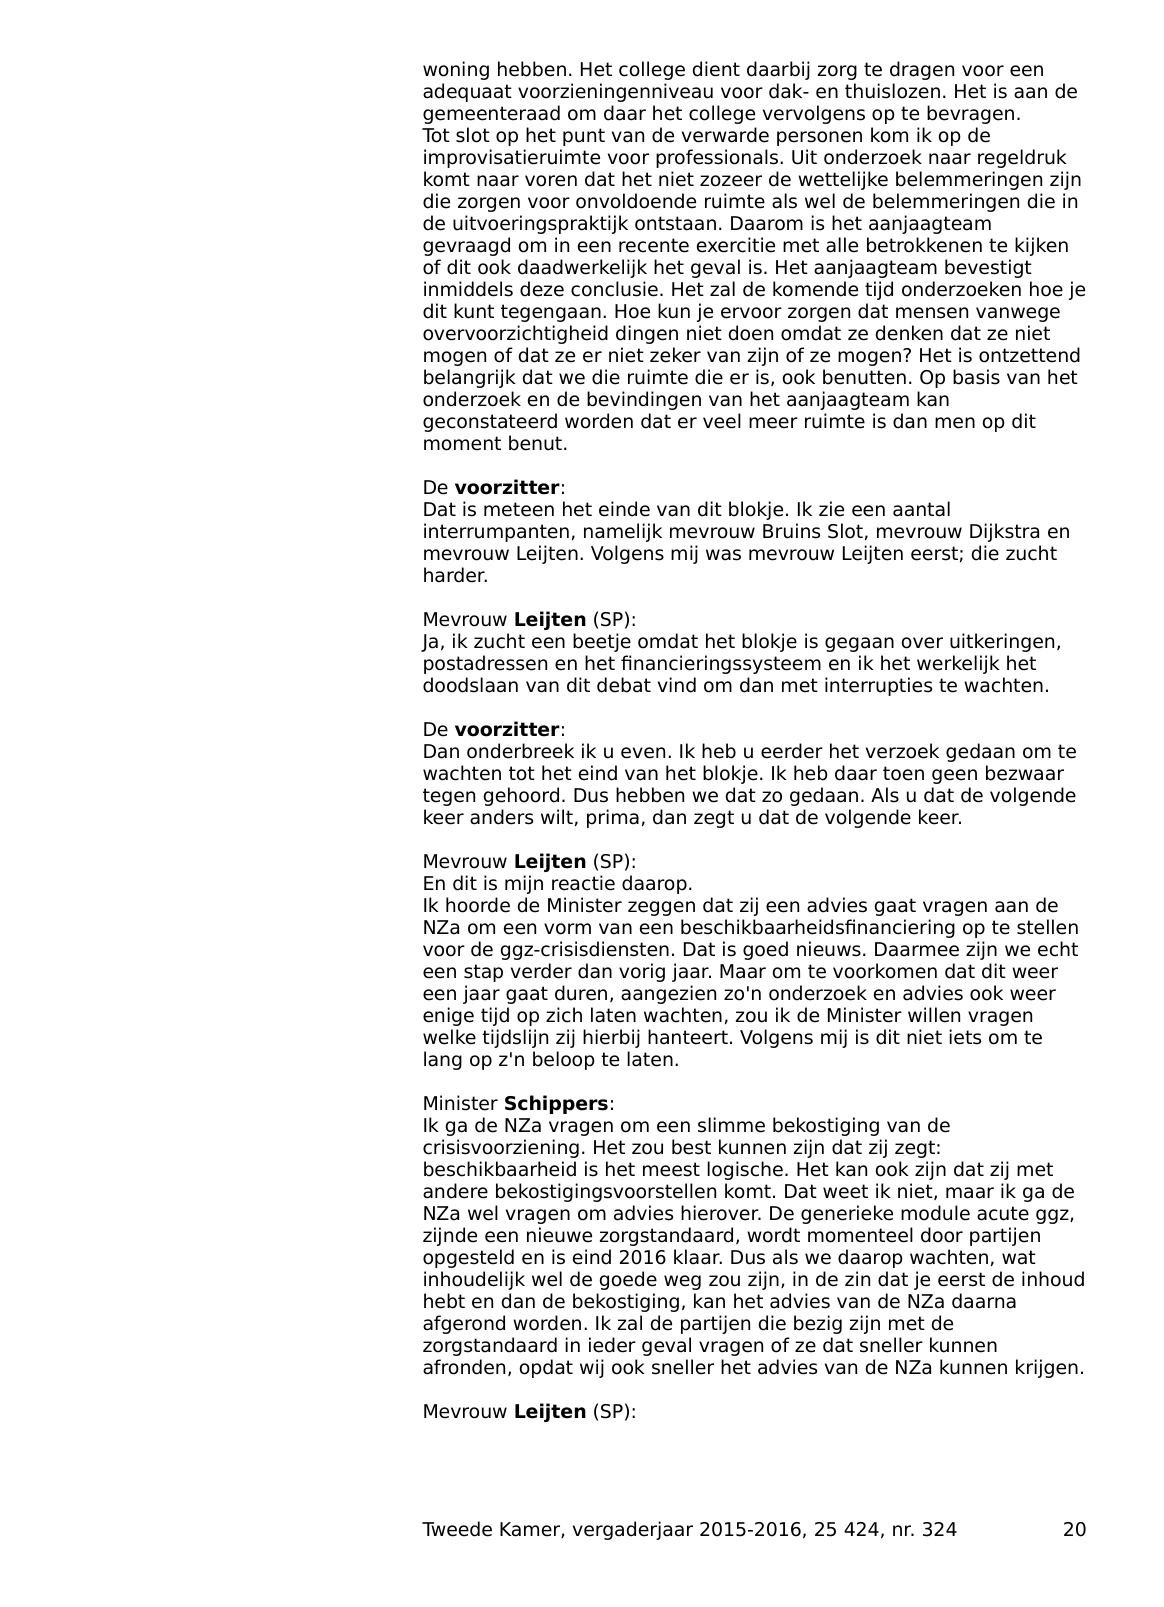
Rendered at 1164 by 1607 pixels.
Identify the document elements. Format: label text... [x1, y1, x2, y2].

text Ja, ik zucht een beetje omdat het blokje is gegaan over uitkeringen, postadressen en het financieringssysteem en ik het werkelijk het doodslaan van dit debat vind om dan met interrupties te wachten. [422, 631, 1087, 697]
text Ik ga de NZa vragen om een slimme bekostiging van de crisisvoorziening. Het zou best kunnen zijn dat zij zegt: beschikbaarheid is het meest logische. Het kan ook zijn dat zij met andere bekostigingsvoorstellen komt. Dat weet ik niet, maar ik ga de NZa wel vragen om advies hierover. De generieke module acute ggz, zijnde een nieuwe zorgstandaard, wordt momenteel door partijen opgesteld en is eind 2016 klaar. Dus als we daarop wachten, wat inhoudelijk wel de goede weg zou zijn, in de zin dat je eerst de inhoud hebt en dan de bekostiging, kan het advies van de NZa daarna afgerond worden. Ik zal de partijen die bezig zijn met de zorgstandaard in ieder geval vragen of ze dat sneller kunnen afronden, opdat wij ook sneller het advies van de NZa kunnen krijgen. [422, 1115, 1087, 1379]
text Ik hoorde de Minister zeggen dat zij een advies gaat vragen aan de NZa om een vorm van een beschikbaarheidsfinanciering op te stellen voor de ggz-crisisdiensten. Dat is goed nieuws. Daarmee zijn we echt een stap verder dan vorig jaar. Maar om te voorkomen dat dit weer een jaar gaat duren, aangezien zo'n onderzoek en advies ook weer enige tijd op zich laten wachten, zou ik de Minister willen vragen welke tijdslijn zij hierbij hanteert. Volgens mij is dit niet iets om te lang op z'n beloop te laten. [422, 895, 1087, 1071]
text Dan onderbreek ik u even. Ik heb u eerder het verzoek gedaan om te wachten tot het eind van het blokje. Ik heb daar toen geen bezwaar tegen gehoord. Dus hebben we dat zo gedaan. Als u dat de volgende keer anders wilt, prima, dan zegt u dat de volgende keer. [422, 741, 1087, 829]
text De voorzitter: [422, 477, 1087, 499]
text De voorzitter: [422, 719, 1087, 741]
text Tot slot op het punt van de verwarde personen kom ik op de improvisatieruimte voor professionals. Uit onderzoek naar regeldruk komt naar voren dat het niet zozeer de wettelijke belemmeringen zijn die zorgen voor onvoldoende ruimte als wel de belemmeringen die in de uitvoeringspraktijk ontstaan. Daarom is het aanjaagteam gevraagd om in een recente exercitie met alle betrokkenen te kijken of dit ook daadwerkelijk het geval is. Het aanjaagteam bevestigt inmiddels deze conclusie. Het zal de komende tijd onderzoeken hoe je dit kunt tegengaan. Hoe kun je ervoor zorgen dat mensen vanwege overvoorzichtigheid dingen niet doen omdat ze denken dat ze niet mogen of dat ze er niet zeker van zijn of ze mogen? Het is ontzettend belangrijk dat we die ruimte die er is, ook benutten. Op basis van het onderzoek en de bevindingen van het aanjaagteam kan geconstateerd worden dat er veel meer ruimte is dan men op dit moment benut. [422, 125, 1087, 455]
text Minister Schippers: [422, 1093, 1087, 1115]
text Mevrouw Leijten (SP): [422, 851, 1087, 873]
text Dat is meteen het einde van dit blokje. Ik zie een aantal interrumpanten, namelijk mevrouw Bruins Slot, mevrouw Dijkstra en mevrouw Leijten. Volgens mij was mevrouw Leijten eerst; die zucht harder. [422, 499, 1087, 587]
text Mevrouw Leijten (SP): [422, 1401, 1087, 1423]
text En dit is mijn reactie daarop. [422, 873, 1087, 895]
text woning hebben. Het college dient daarbij zorg te dragen voor een adequaat voorzieningenniveau voor dak- en thuislozen. Het is aan de gemeenteraad om daar het college vervolgens op te bevragen. [422, 59, 1087, 125]
text Mevrouw Leijten (SP): [422, 609, 1087, 631]
